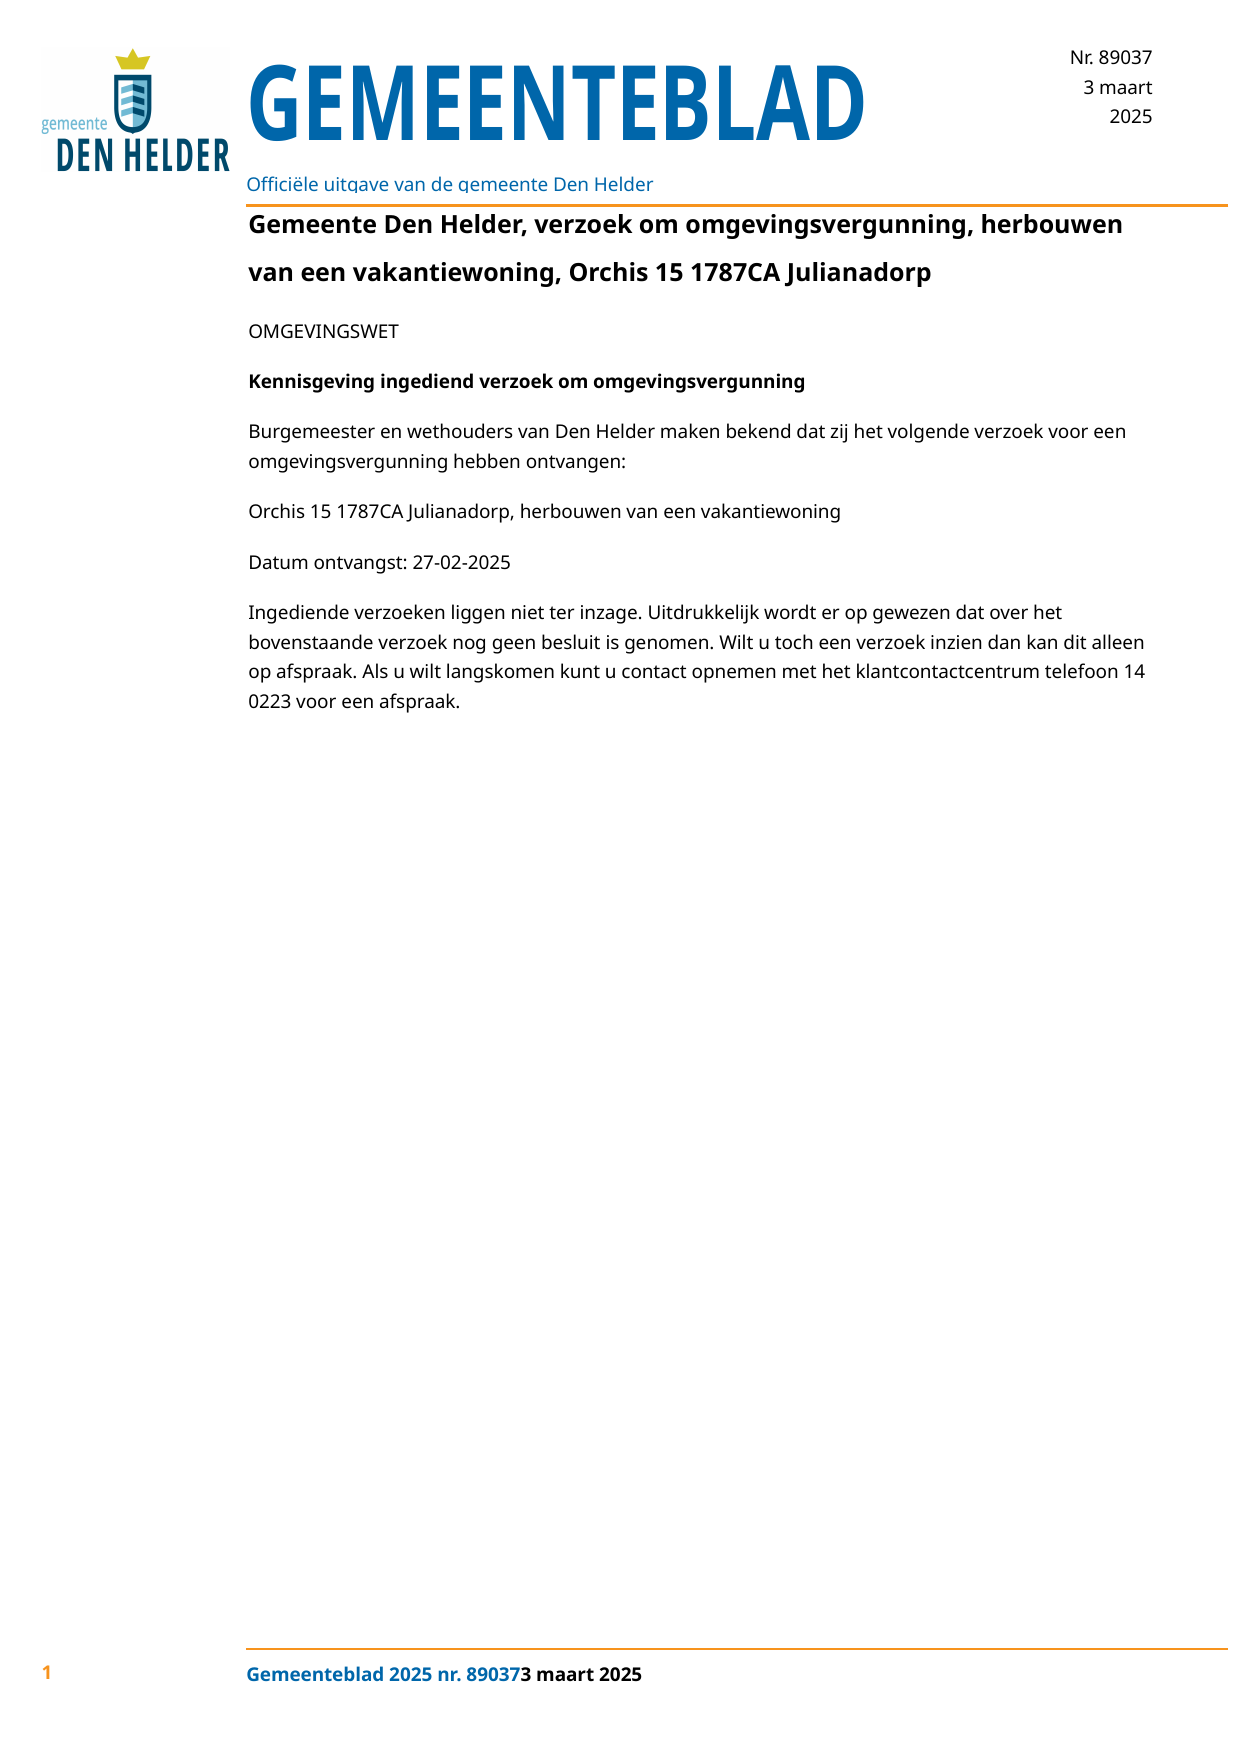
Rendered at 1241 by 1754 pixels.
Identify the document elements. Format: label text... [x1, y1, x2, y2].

text Gemeente Den Helder, verzoek om omgevingsvergunning, herbouwen van een vakantiewoning, Orchis 15 1787CA Julianadorp [248, 207, 1152, 288]
picture [41, 47, 231, 172]
text OMGEVINGSWET [248, 318, 1152, 344]
picture [130, 157, 135, 172]
picture [182, 144, 187, 165]
text Datum ontvangst: 27-02-2025 [248, 549, 1152, 575]
picture [63, 144, 68, 165]
picture [220, 160, 224, 172]
picture [100, 154, 106, 172]
text Burgemeester en wethouders van Den Helder maken bekend dat zij het volgende verzoek voor een omgevingsvergunning hebben ontvangen: [248, 419, 1152, 474]
text Kennisgeving ingediend verzoek om omgevingsvergunning [248, 368, 1152, 394]
text Orchis 15 1787CA Julianadorp, herbouwen van een vakantiewoning [248, 499, 1152, 524]
text Ingediende verzoeken liggen niet ter inzage. Uitdrukkelijk wordt er op gewezen dat over het bovenstaande verzoek nog geen besluit is genomen. Wilt u toch een verzoek inzien dan kan dit alleen op afspraak. Als u wilt langskomen kunt u contact opnemen met het klantcontactcentrum telefoon 14 0223 voor een afspraak. [248, 599, 1152, 714]
